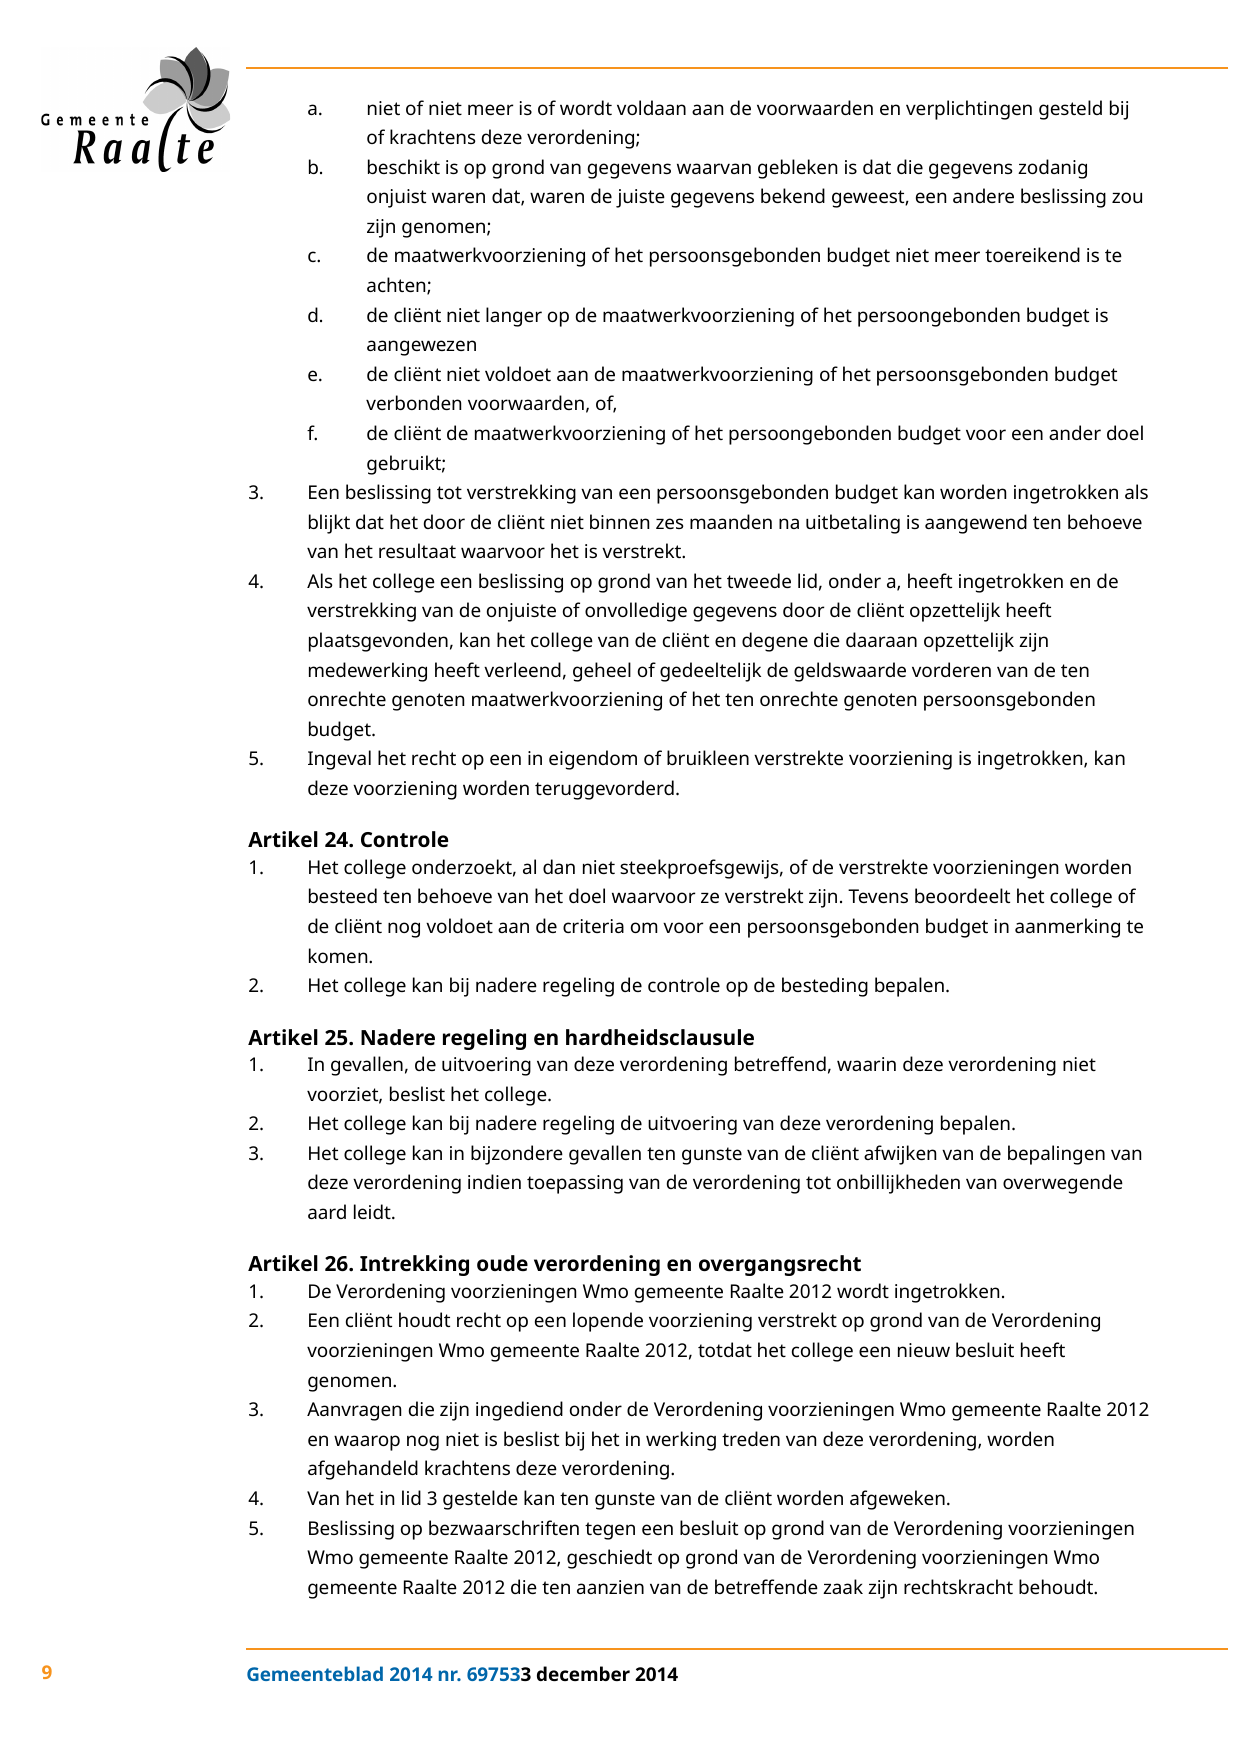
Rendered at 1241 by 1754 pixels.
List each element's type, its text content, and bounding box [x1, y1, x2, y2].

list de cliënt niet langer op de maatwerkvoorziening of het persoongebonden budget is aangewezen [307, 302, 1152, 357]
list beschikt is op grond van gegevens waarvan gebleken is dat die gegevens zodanig onjuist waren dat, waren de juiste gegevens bekend geweest, een andere beslissing zou zijn genomen; [307, 154, 1152, 239]
list Een cliënt houdt recht op een lopende voorziening verstrekt op grond van de Verordening voorzieningen Wmo gemeente Raalte 2012, totdat het college een nieuw besluit heeft genomen. [248, 1308, 1152, 1392]
list Aanvragen die zijn ingediend onder de Verordening voorzieningen Wmo gemeente Raalte 2012 en waarop nog niet is beslist bij het in werking treden van deze verordening, worden afgehandeld krachtens deze verordening. [248, 1396, 1152, 1481]
list Van het in lid 3 gestelde kan ten gunste van de cliënt worden afgeweken. [248, 1485, 1152, 1511]
list de maatwerkvoorziening of het persoonsgebonden budget niet meer toereikend is te achten; [307, 243, 1152, 298]
list niet of niet meer is of wordt voldaan aan de voorwaarden en verplichtingen gesteld bij of krachtens deze verordening; [307, 95, 1152, 150]
list Het college kan bij nadere regeling de controle op de besteding bepalen. [248, 972, 1152, 998]
list Als het college een beslissing op grond van het tweede lid, onder a, heeft ingetrokken en de verstrekking van de onjuiste of onvolledige gegevens door de cliënt opzettelijk heeft plaatsgevonden, kan het college van de cliënt en degene die daaraan opzettelijk zijn medewerking heeft verleend, geheel of gedeeltelijk de geldswaarde vorderen van de ten onrechte genoten maatwerkvoorziening of het ten onrechte genoten persoonsgebonden budget. [248, 568, 1152, 742]
list Het college onderzoekt, al dan niet steekproefsgewijs, of de verstrekte voorzieningen worden besteed ten behoeve van het doel waarvoor ze verstrekt zijn. Tevens beoordeelt het college of de cliënt nog voldoet aan de criteria om voor een persoonsgebonden budget in aanmerking te komen. [248, 854, 1152, 968]
text Artikel 26. Intrekking oude verordening en overgangsrecht [248, 1249, 1152, 1278]
text Artikel 25. Nadere regeling en hardheidsclausule [248, 1023, 1152, 1051]
list In gevallen, de uitvoering van deze verordening betreffend, waarin deze verordening niet voorziet, beslist het college. [248, 1051, 1152, 1107]
list De Verordening voorzieningen Wmo gemeente Raalte 2012 wordt ingetrokken. [248, 1278, 1152, 1304]
list Het college kan in bijzondere gevallen ten gunste van de cliënt afwijken van de bepalingen van deze verordening indien toepassing van de verordening tot onbillijkheden van overwegende aard leidt. [248, 1140, 1152, 1225]
list Een beslissing tot verstrekking van een persoonsgebonden budget kan worden ingetrokken als blijkt dat het door de cliënt niet binnen zes maanden na uitbetaling is aangewend ten behoeve van het resultaat waarvoor het is verstrekt. [248, 479, 1152, 564]
text Artikel 24. Controle [248, 826, 1152, 854]
list Ingeval het recht op een in eigendom of bruikleen verstrekte voorziening is ingetrokken, kan deze voorziening worden teruggevorderd. [248, 746, 1152, 801]
list de cliënt niet voldoet aan de maatwerkvoorziening of het persoonsgebonden budget verbonden voorwaarden, of, [307, 361, 1152, 416]
list de cliënt de maatwerkvoorziening of het persoongebonden budget voor een ander doel gebruikt; [307, 420, 1152, 476]
list Het college kan bij nadere regeling de uitvoering van deze verordening bepalen. [248, 1110, 1152, 1136]
picture [41, 47, 231, 172]
list Beslissing op bezwaarschriften tegen een besluit op grond van de Verordening voorzieningen Wmo gemeente Raalte 2012, geschiedt op grond van de Verordening voorzieningen Wmo gemeente Raalte 2012 die ten aanzien van de betreffende zaak zijn rechtskracht behoudt. [248, 1515, 1152, 1599]
